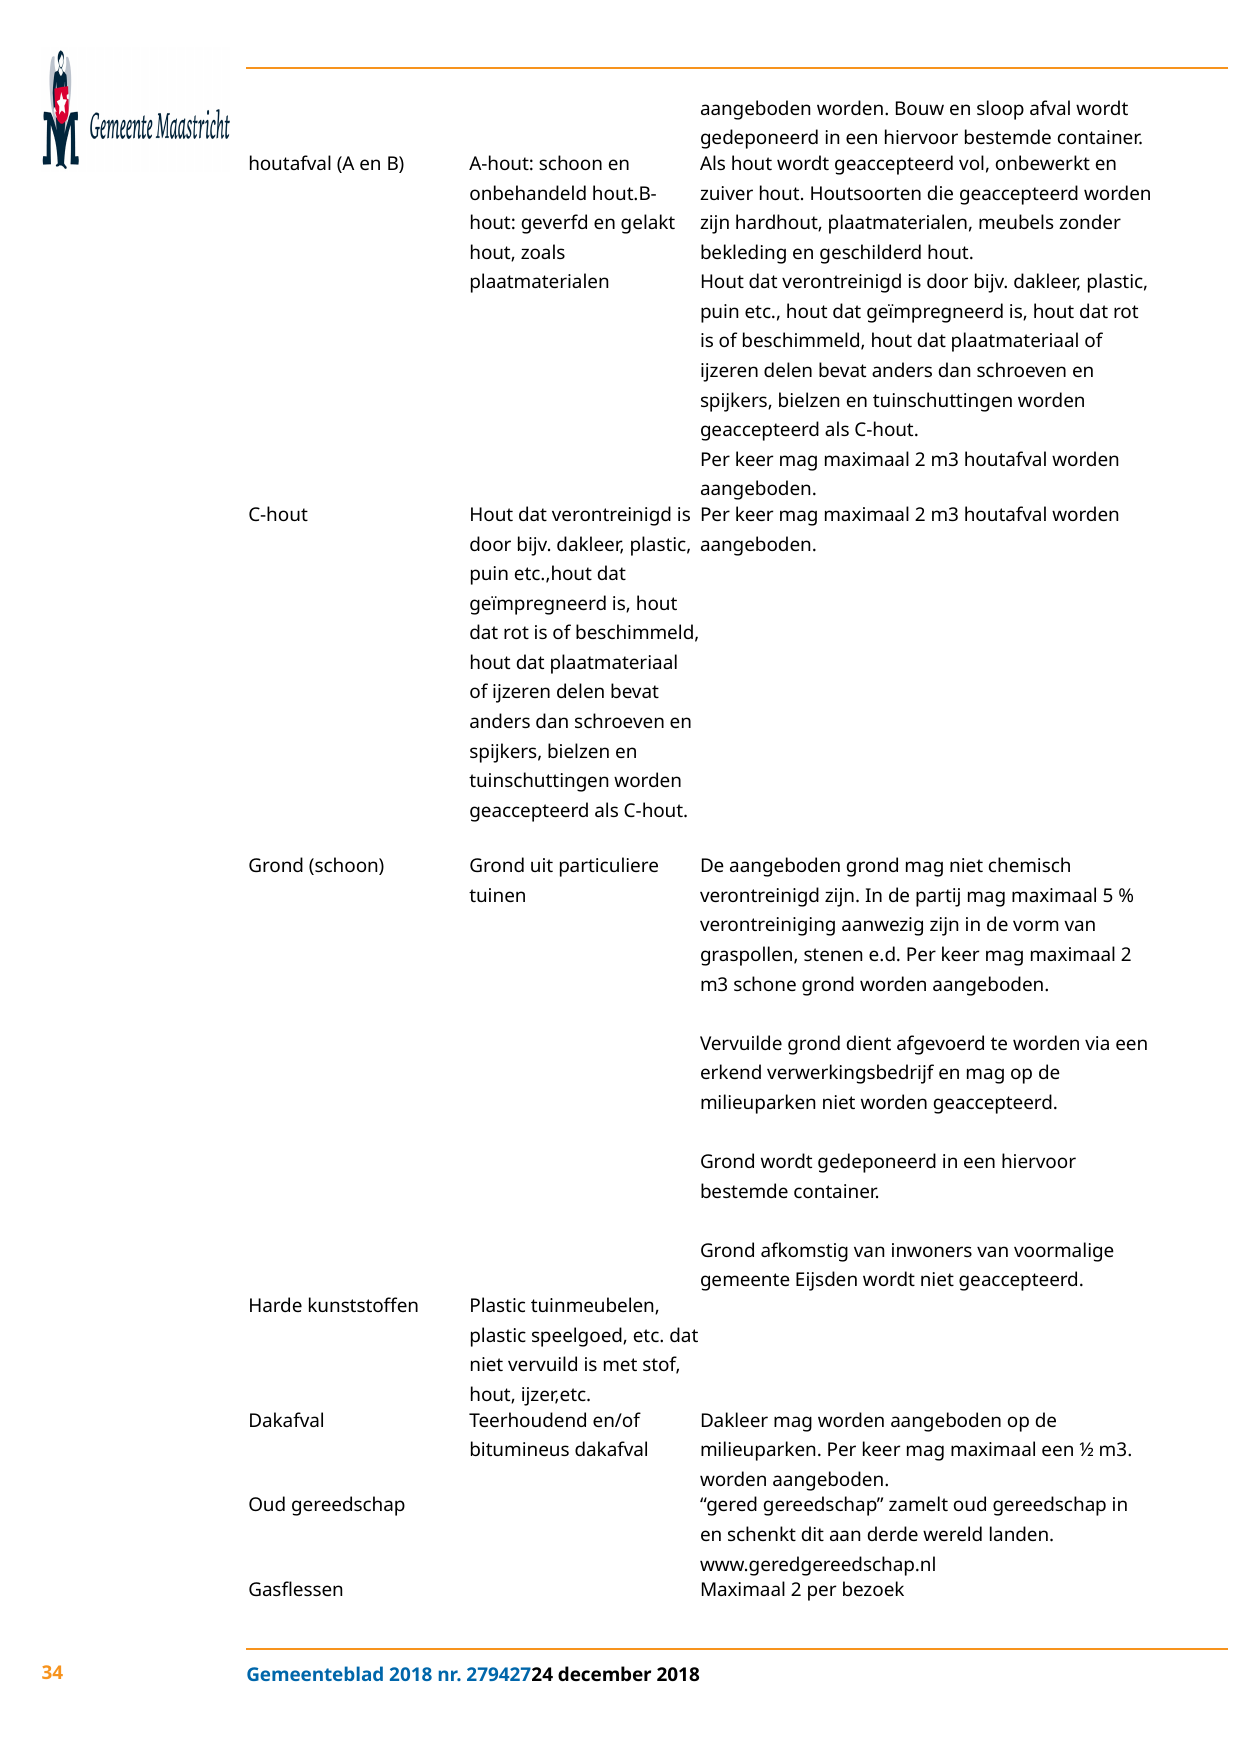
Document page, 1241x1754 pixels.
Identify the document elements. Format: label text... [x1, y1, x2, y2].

table_cell A-hout: schoon en onbehandeld hout.B-hout: geverfd en gelakt hout, zoals plaatmaterialen [469, 150, 700, 501]
table_cell Harde kunststoffen [248, 1292, 469, 1407]
table_cell Maximaal 2 per bezoek [700, 1577, 1152, 1602]
table_cell [469, 95, 700, 150]
table_cell Grond (schoon) [248, 853, 469, 1292]
table_cell “gered gereedschap” zamelt oud gereedschap in en schenkt dit aan derde wereld landen. www.geredgereedschap.nl [700, 1492, 1152, 1577]
table_cell Dakleer mag worden aangeboden op de milieuparken. Per keer mag maximaal een ½ m3. worden aangeboden. [700, 1407, 1152, 1492]
picture [41, 47, 231, 172]
table_cell Plastic tuinmeubelen, plastic speelgoed, etc. dat niet vervuild is met stof, hout, ijzer,etc. [469, 1292, 700, 1407]
table_cell [469, 1577, 700, 1602]
table_cell Dakafval [248, 1407, 469, 1492]
table_cell De aangeboden grond mag niet chemisch verontreinigd zijn. In de partij mag maximaal 5 % verontreiniging aanwezig zijn in de vorm van graspollen, stenen e.d. Per keer mag maximaal 2 m3 schone grond worden aangeboden. Vervuilde grond dient afgevoerd te worden via een erkend verwerkingsbedrijf en mag op de milieuparken niet worden geaccepteerd. Grond wordt gedeponeerd in een hiervoor bestemde container. Grond afkomstig van inwoners van voormalige gemeente Eijsden wordt niet geaccepteerd. [700, 853, 1152, 1292]
table_cell Als hout wordt geaccepteerd vol, onbewerkt en zuiver hout. Houtsoorten die geaccepteerd worden zijn hardhout, plaatmaterialen, meubels zonder bekleding en geschilderd hout. Hout dat verontreinigd is door bijv. dakleer, plastic, puin etc., hout dat geïmpregneerd is, hout dat rot is of beschimmeld, hout dat plaatmateriaal of ijzeren delen bevat anders dan schroeven en spijkers, bielzen en tuinschuttingen worden geaccepteerd als C-hout. Per keer mag maximaal 2 m3 houtafval worden aangeboden. [700, 150, 1152, 501]
table_cell [469, 1492, 700, 1577]
table_cell Teerhoudend en/of bitumineus dakafval [469, 1407, 700, 1492]
table_cell Per keer mag maximaal 2 m3 houtafval worden aangeboden. [700, 501, 1152, 852]
table_cell Grond uit particuliere tuinen [469, 853, 700, 1292]
table_cell Oud gereedschap [248, 1492, 469, 1577]
table_cell [700, 1292, 1152, 1407]
table_cell Hout dat verontreinigd is door bijv. dakleer, plastic, puin etc.,hout dat geïmpregneerd is, hout dat rot is of beschimmeld, hout dat plaatmateriaal of ijzeren delen bevat anders dan schroeven en spijkers, bielzen en tuinschuttingen worden geaccepteerd als C-hout. [469, 501, 700, 852]
table_cell houtafval (A en B) [248, 150, 469, 501]
table_cell C-hout [248, 501, 469, 852]
table_cell aangeboden worden. Bouw en sloop afval wordt gedeponeerd in een hiervoor bestemde container. [700, 95, 1152, 150]
table_cell Gasflessen [248, 1577, 469, 1602]
table_cell [248, 95, 469, 150]
